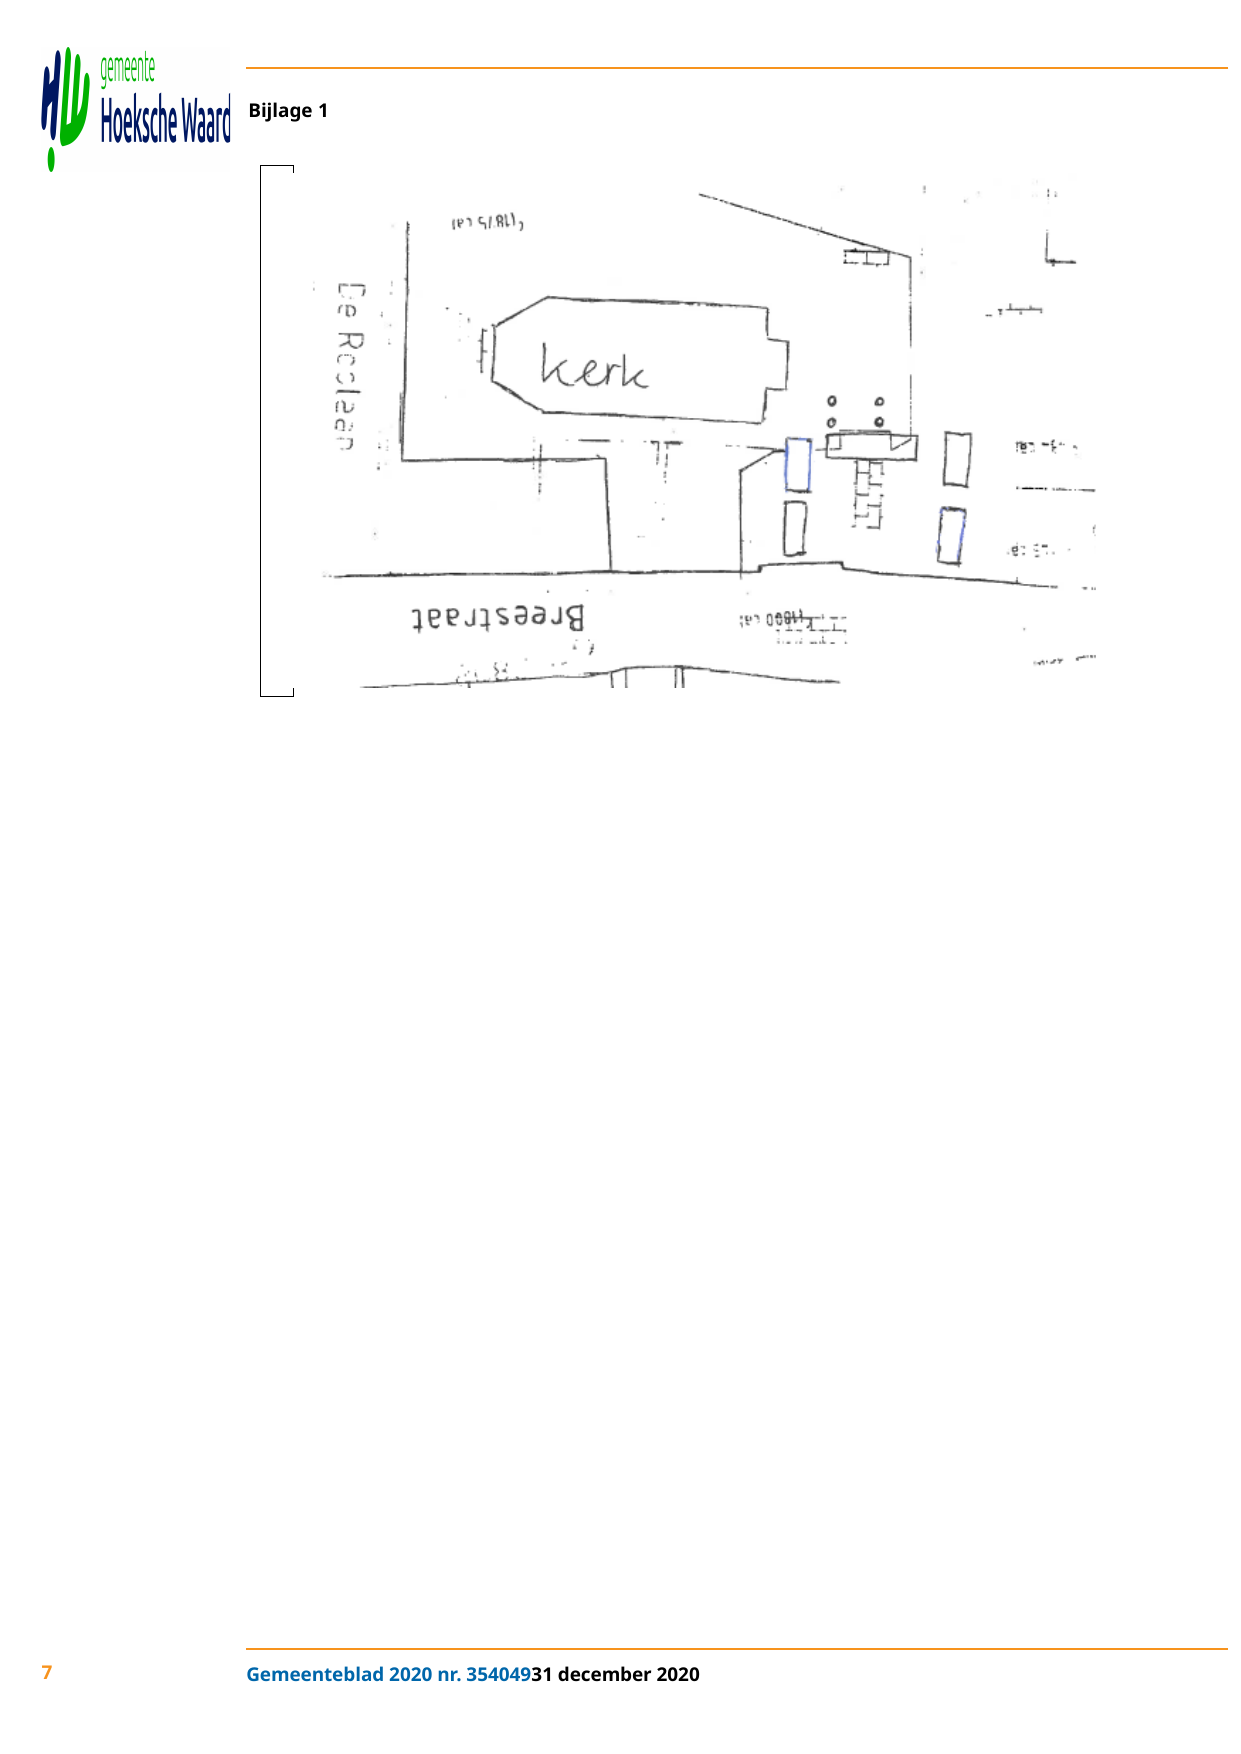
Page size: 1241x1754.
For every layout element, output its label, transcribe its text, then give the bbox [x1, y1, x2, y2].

text Bijlage 1 [248, 95, 1152, 123]
picture [268, 173, 1096, 688]
picture [41, 47, 231, 172]
